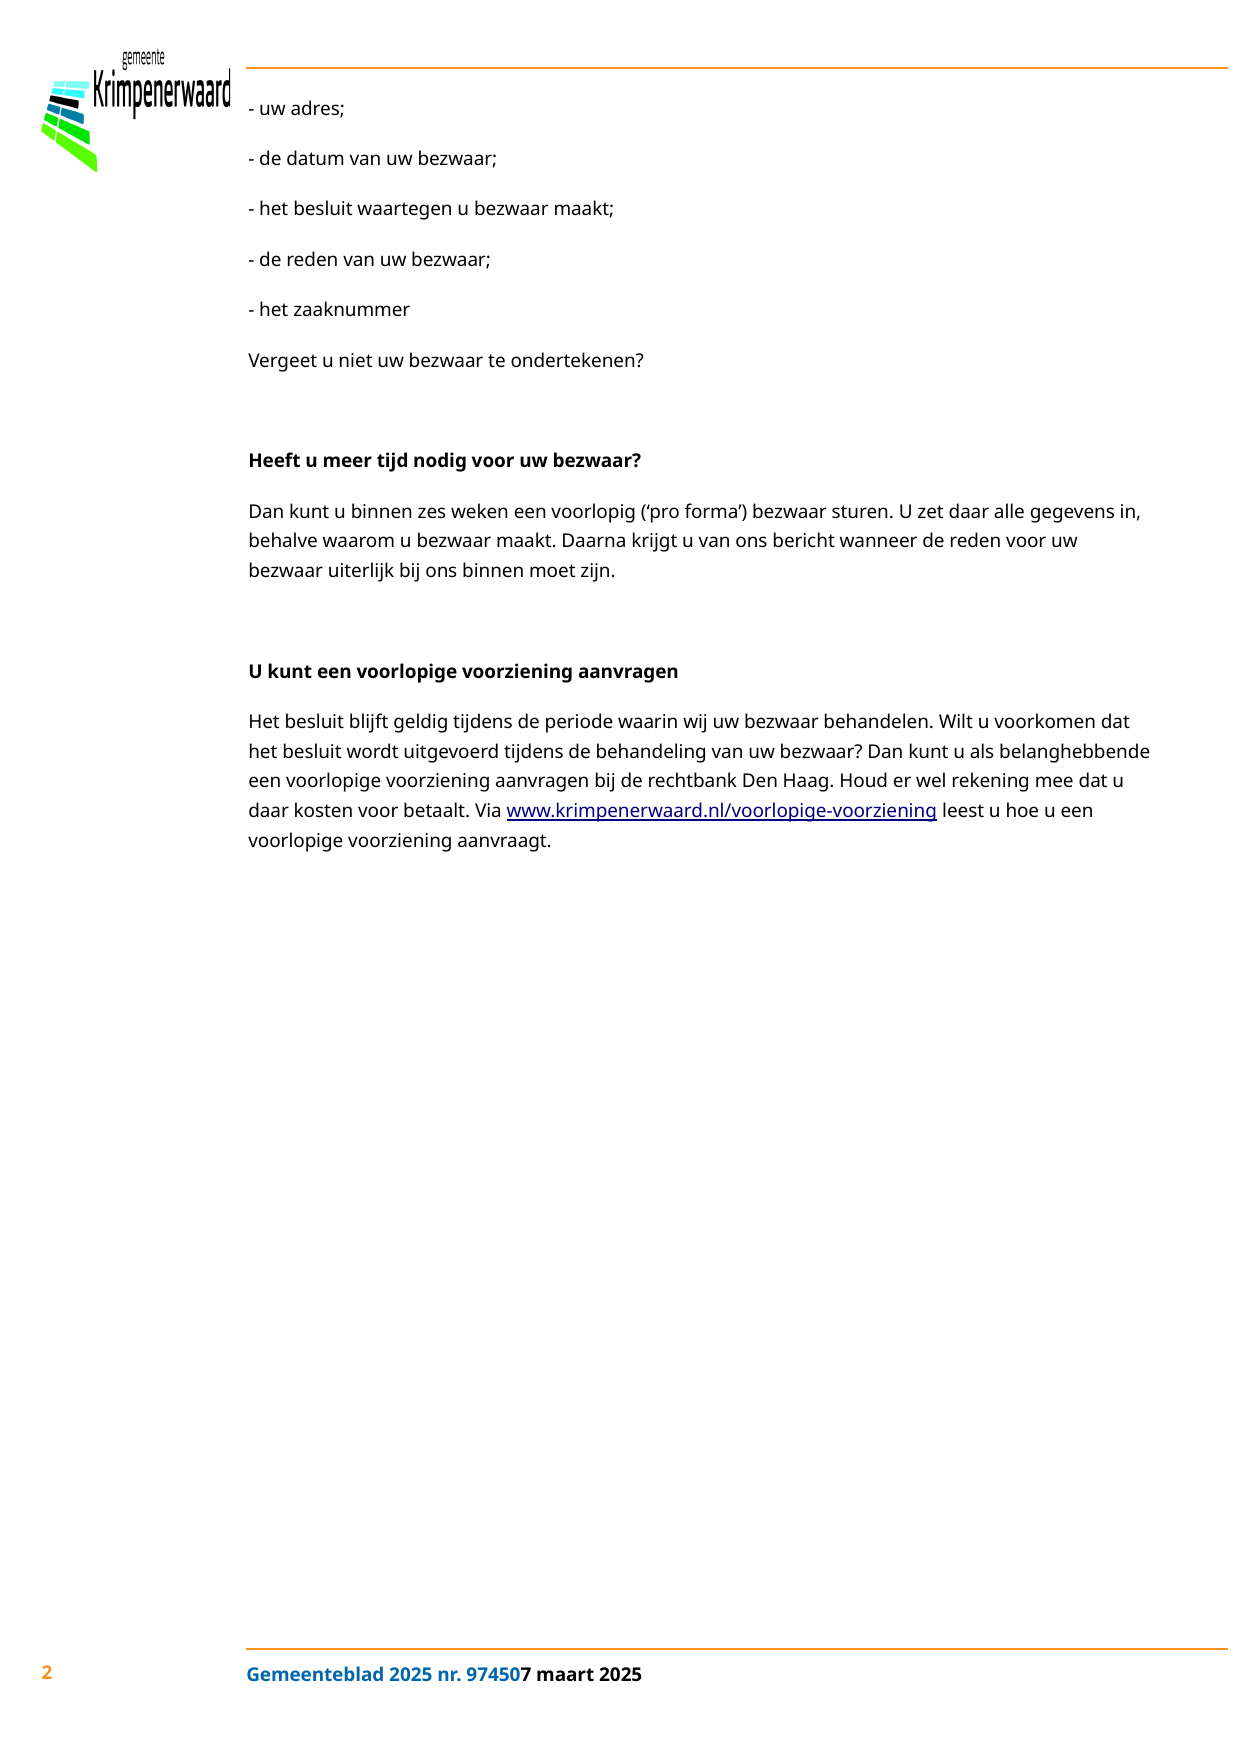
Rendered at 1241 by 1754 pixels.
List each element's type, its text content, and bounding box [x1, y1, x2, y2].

text Het besluit blijft geldig tijdens de periode waarin wij uw bezwaar behandelen. Wilt u voorkomen dat het besluit wordt uitgevoerd tijdens de behandeling van uw bezwaar? Dan kunt u als belanghebbende een voorlopige voorziening aanvragen bij de rechtbank Den Haag. Houd er wel rekening mee dat u daar kosten voor betaalt. Via www.krimpenerwaard.nl/voorlopige-voorziening leest u hoe u een voorlopige voorziening aanvraagt. [248, 708, 1152, 853]
text U kunt een voorlopige voorziening aanvragen [248, 658, 1152, 684]
text - het zaaknummer [248, 296, 1152, 322]
text Heeft u meer tijd nodig voor uw bezwaar? [248, 448, 1152, 473]
picture [41, 47, 231, 172]
text Dan kunt u binnen zes weken een voorlopig (‘pro forma’) bezwaar sturen. U zet daar alle gegevens in, behalve waarom u bezwaar maakt. Daarna krijgt u van ons bericht wanneer de reden voor uw bezwaar uiterlijk bij ons binnen moet zijn. [248, 498, 1152, 583]
text - uw adres; [248, 95, 1152, 121]
text - de datum van uw bezwaar; [248, 145, 1152, 171]
text Vergeet u niet uw bezwaar te ondertekenen? [248, 347, 1152, 373]
text - het besluit waartegen u bezwaar maakt; [248, 196, 1152, 221]
text - de reden van uw bezwaar; [248, 246, 1152, 272]
